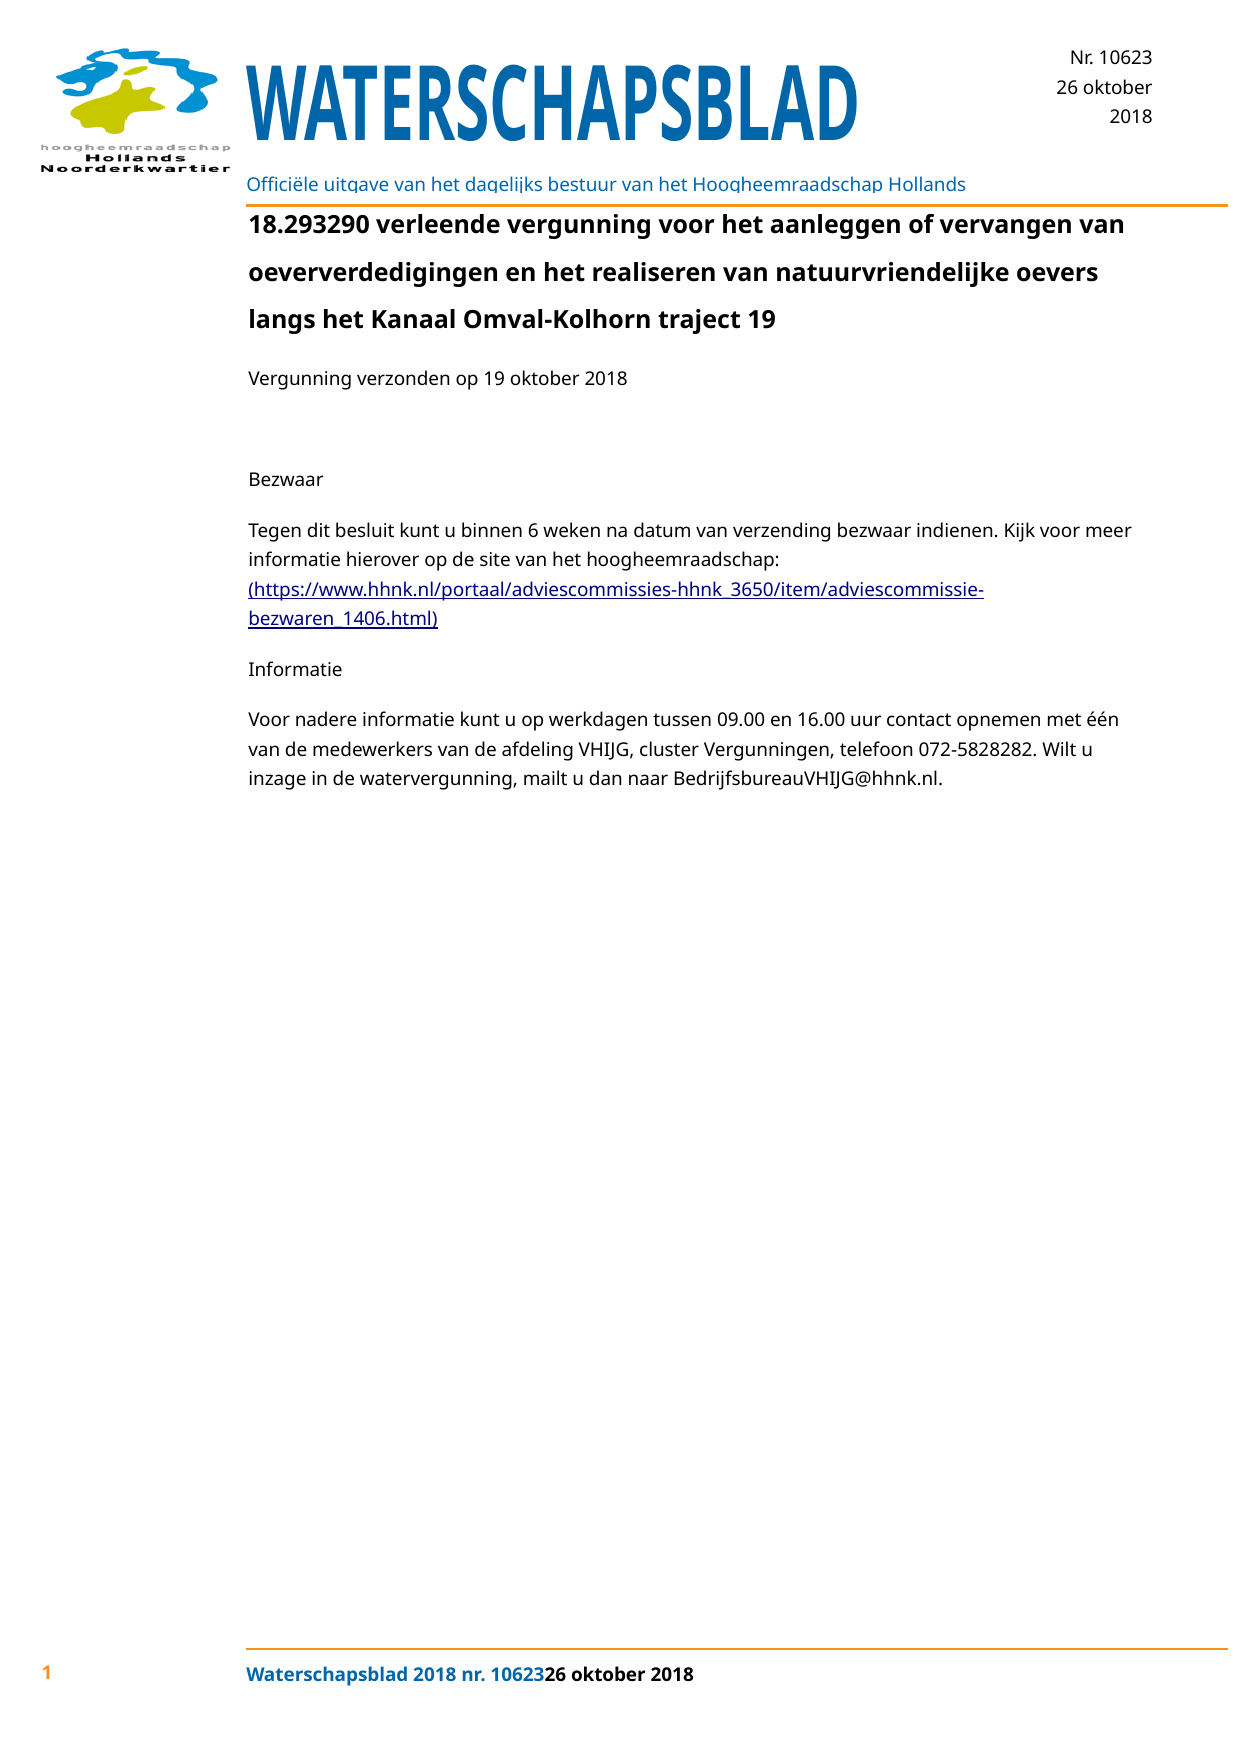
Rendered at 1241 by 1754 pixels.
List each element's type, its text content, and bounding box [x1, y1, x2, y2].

text 18.293290 verleende vergunning voor het aanleggen of vervangen van oeververdedigingen en het realiseren van natuurvriendelijke oevers langs het Kanaal Omval-Kolhorn traject 19 [248, 207, 1152, 336]
text Voor nadere informatie kunt u op werkdagen tussen 09.00 en 16.00 uur contact opnemen met één van de medewerkers van de afdeling VHIJG, cluster Vergunningen, telefoon 072-5828282. Wilt u inzage in de watervergunning, mailt u dan naar BedrijfsbureauVHIJG@hhnk.nl. [248, 706, 1152, 791]
text Informatie [248, 656, 1152, 682]
text Bezwaar [248, 466, 1152, 492]
text Vergunning verzonden op 19 oktober 2018 [248, 366, 1152, 391]
picture [41, 47, 231, 172]
text Tegen dit besluit kunt u binnen 6 weken na datum van verzending bezwaar indienen. Kijk voor meer informatie hierover op de site van het hoogheemraadschap: (https://www.hhnk.nl/portaal/adviescommissies-hhnk_3650/item/adviescommissie-bezwaren_1406.html) [248, 517, 1152, 631]
